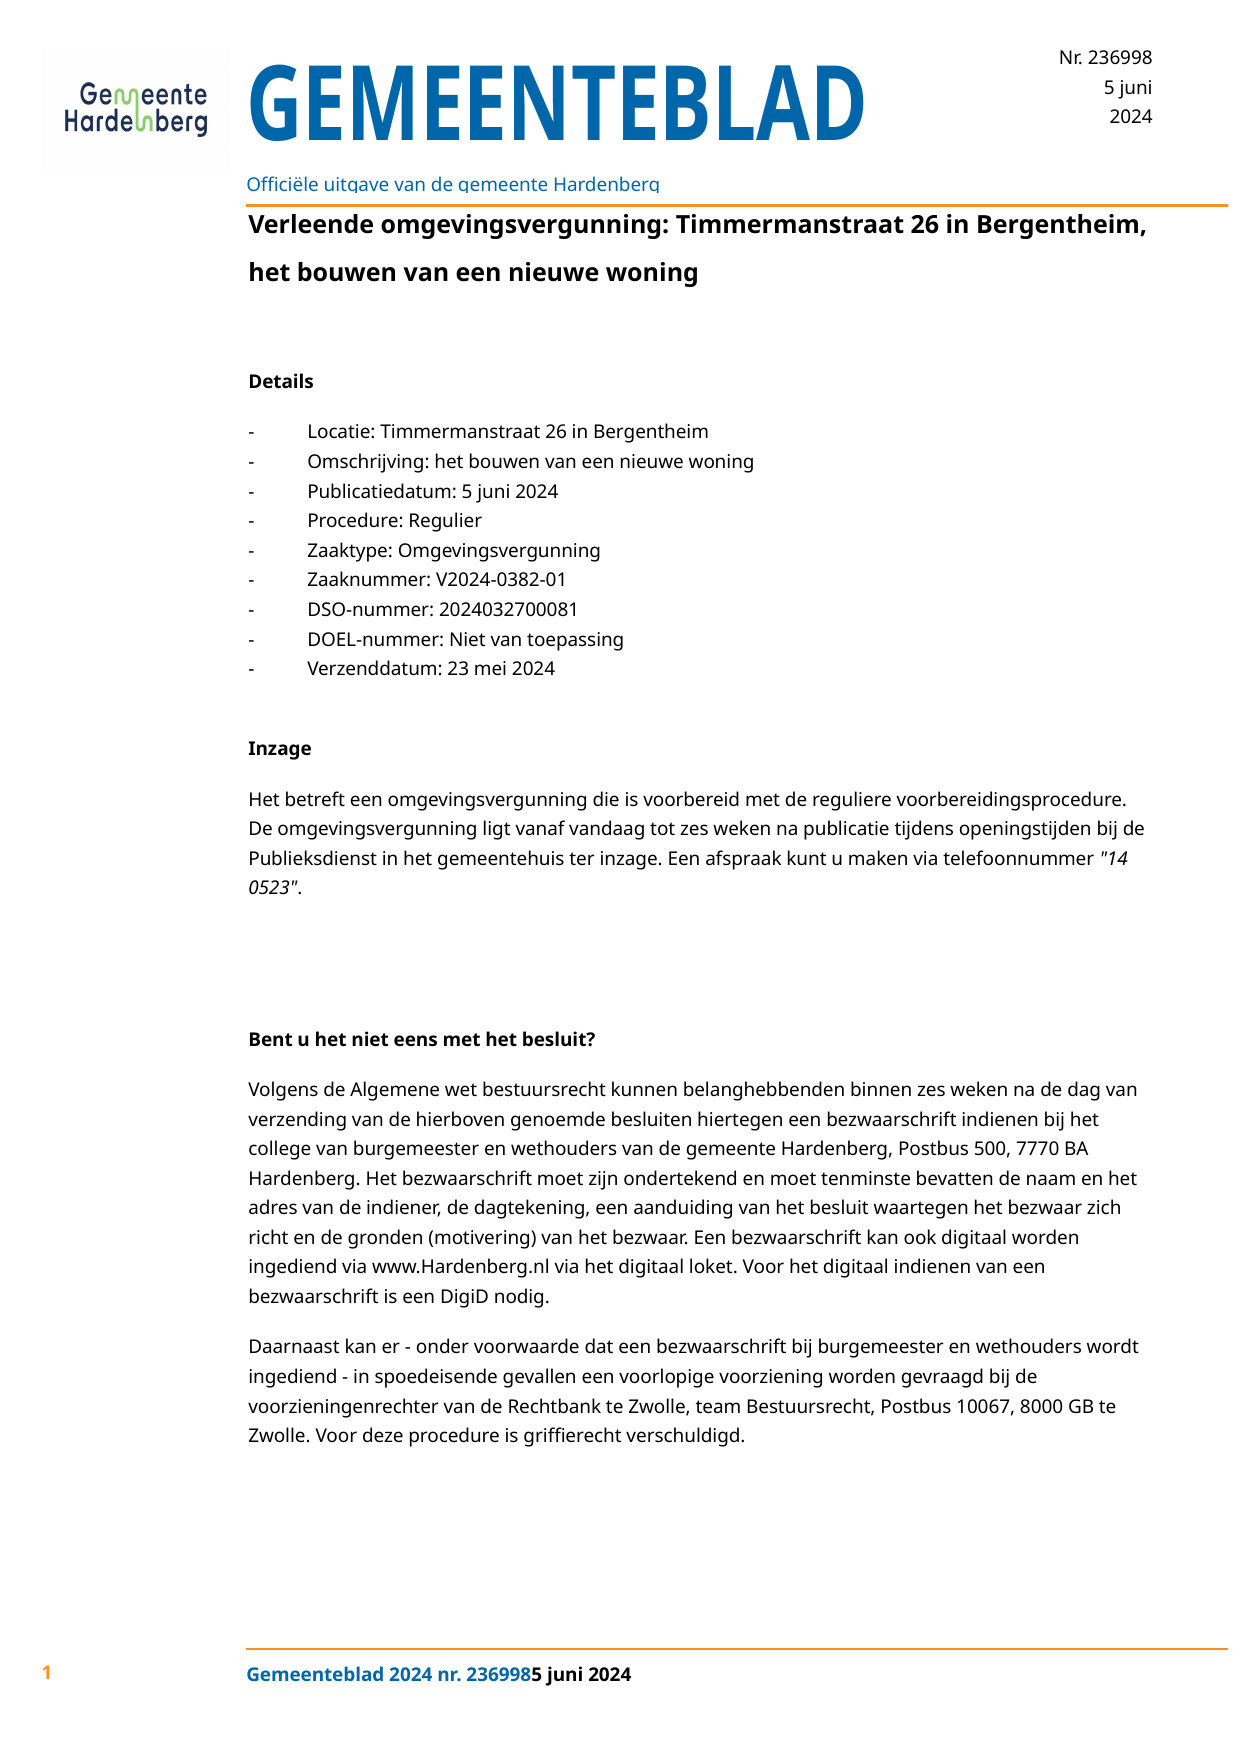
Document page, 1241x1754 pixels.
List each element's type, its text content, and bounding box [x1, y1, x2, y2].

list DSO-nummer: 2024032700081 [248, 596, 1152, 622]
text Daarnaast kan er - onder voorwaarde dat een bezwaarschrift bij burgemeester en wethouders wordt ingediend - in spoedeisende gevallen een voorlopige voorziening worden gevraagd bij de voorzieningenrechter van de Rechtbank te Zwolle, team Bestuursrecht, Postbus 10067, 8000 GB te Zwolle. Voor deze procedure is griffierecht verschuldigd. [248, 1334, 1152, 1448]
list Procedure: Regulier [248, 507, 1152, 533]
list Zaaktype: Omgevingsvergunning [248, 537, 1152, 563]
list Publicatiedatum: 5 juni 2024 [248, 478, 1152, 504]
text Volgens de Algemene wet bestuursrecht kunnen belanghebbenden binnen zes weken na de dag van verzending van de hierboven genoemde besluiten hiertegen een bezwaarschrift indienen bij het college van burgemeester en wethouders van de gemeente Hardenberg, Postbus 500, 7770 BA Hardenberg. Het bezwaarschrift moet zijn ondertekend en moet tenminste bevatten de naam en het adres van de indiener, de dagtekening, een aanduiding van het besluit waartegen het bezwaar zich richt en de gronden (motivering) van het bezwaar. Een bezwaarschrift kan ook digitaal worden ingediend via www.Hardenberg.nl via het digitaal loket. Voor het digitaal indienen van een bezwaarschrift is een DigiD nodig. [248, 1076, 1152, 1309]
text Verleende omgevingsvergunning: Timmermanstraat 26 in Bergentheim, het bouwen van een nieuwe woning [248, 207, 1152, 288]
text Bent u het niet eens met het besluit? [248, 1026, 1152, 1052]
list Locatie: Timmermanstraat 26 in Bergentheim [248, 419, 1152, 444]
list Omschrijving: het bouwen van een nieuwe woning [248, 448, 1152, 474]
text Details [248, 368, 1152, 394]
text Inzage [248, 735, 1152, 761]
list Zaaknummer: V2024-0382-01 [248, 567, 1152, 592]
list DOEL-nummer: Niet van toepassing [248, 626, 1152, 652]
text Het betreft een omgevingsvergunning die is voorbereid met de reguliere voorbereidingsprocedure. De omgevingsvergunning ligt vanaf vandaag tot zes weken na publicatie tijdens openingstijden bij de Publieksdienst in het gemeentehuis ter inzage. Een afspraak kunt u maken via telefoonnummer "14 0523". [248, 786, 1152, 900]
picture [41, 47, 231, 172]
list Verzenddatum: 23 mei 2024 [248, 655, 1152, 681]
